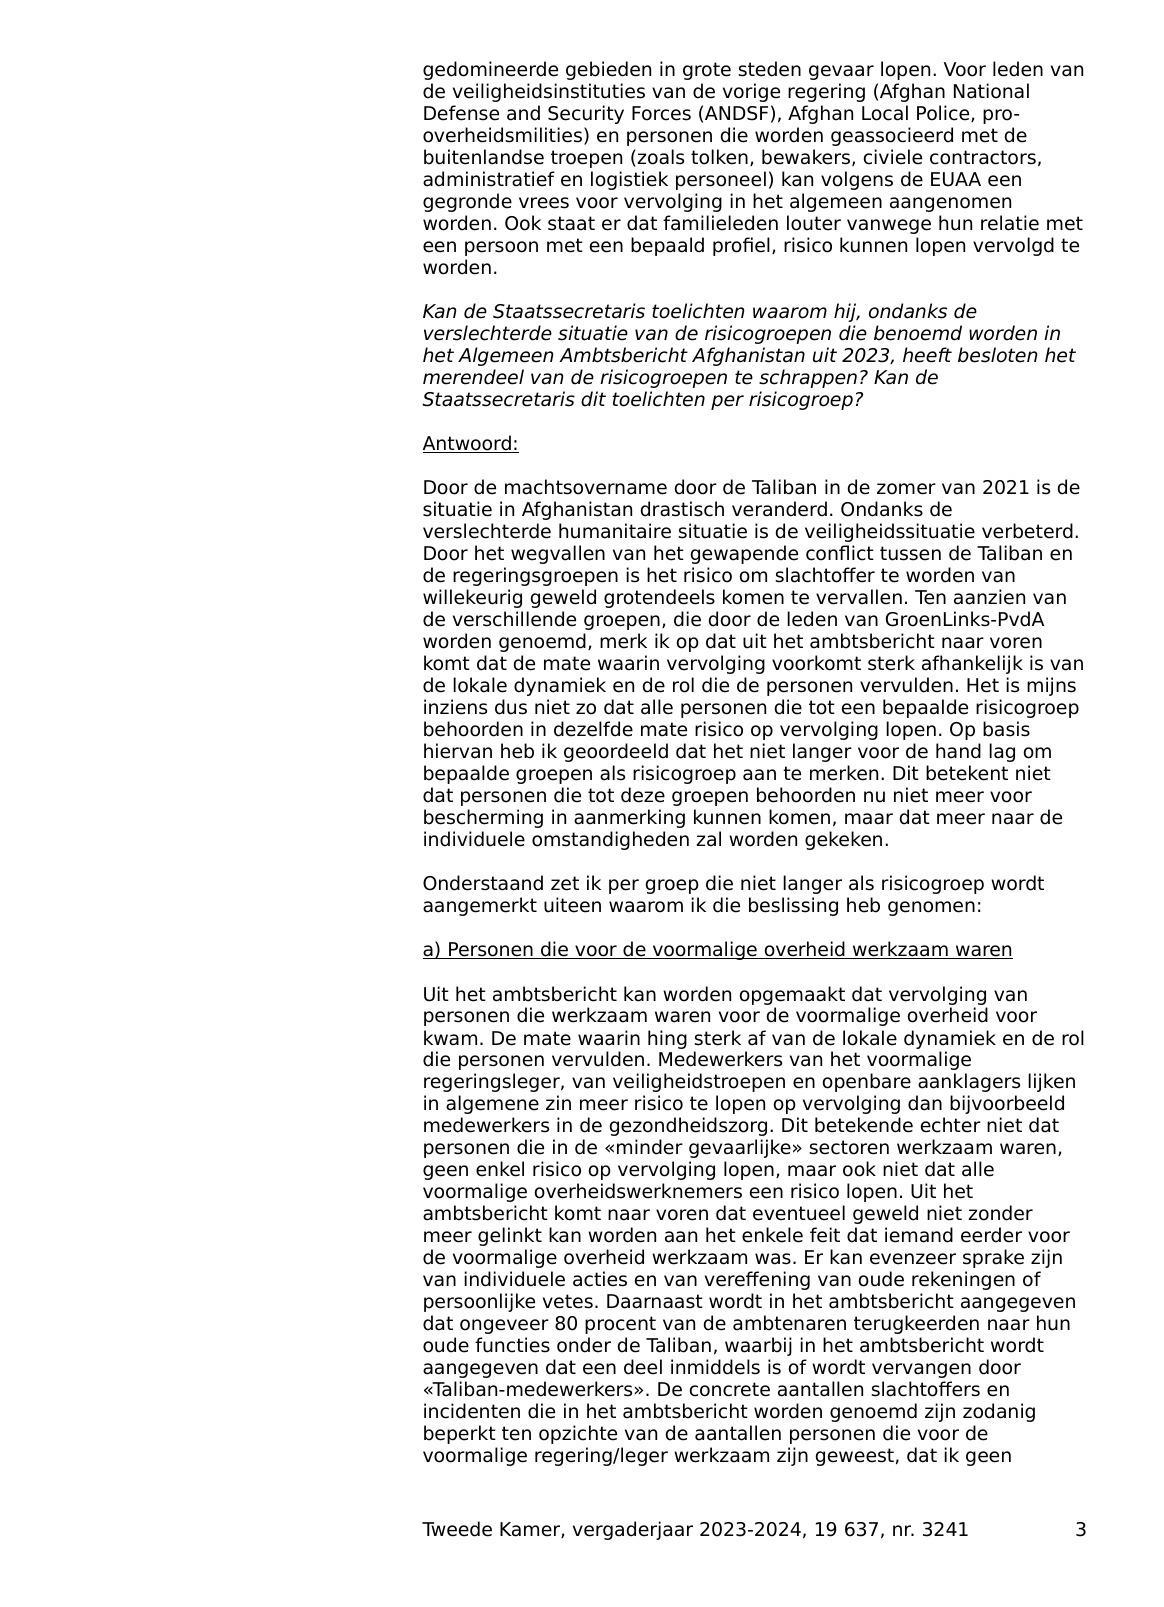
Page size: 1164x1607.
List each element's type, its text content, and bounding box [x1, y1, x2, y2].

text Door de machtsovername door de Taliban in de zomer van 2021 is de situatie in Afghanistan drastisch veranderd. Ondanks de verslechterde humanitaire situatie is de veiligheidssituatie verbeterd. Door het wegvallen van het gewapende conflict tussen de Taliban en de regeringsgroepen is het risico om slachtoffer te worden van willekeurig geweld grotendeels komen te vervallen. Ten aanzien van de verschillende groepen, die door de leden van GroenLinks-PvdA worden genoemd, merk ik op dat uit het ambtsbericht naar voren komt dat de mate waarin vervolging voorkomt sterk afhankelijk is van de lokale dynamiek en de rol die de personen vervulden. Het is mijns inziens dus niet zo dat alle personen die tot een bepaalde risicogroep behoorden in dezelfde mate risico op vervolging lopen. Op basis hiervan heb ik geoordeeld dat het niet langer voor de hand lag om bepaalde groepen als risicogroep aan te merken. Dit betekent niet dat personen die tot deze groepen behoorden nu niet meer voor bescherming in aanmerking kunnen komen, maar dat meer naar de individuele omstandigheden zal worden gekeken. [422, 477, 1087, 851]
text Kan de Staatssecretaris toelichten waarom hij, ondanks de verslechterde situatie van de risicogroepen die benoemd worden in het Algemeen Ambtsbericht Afghanistan uit 2023, heeft besloten het merendeel van de risicogroepen te schrappen? Kan de Staatssecretaris dit toelichten per risicogroep? [422, 301, 1087, 411]
text Uit het ambtsbericht kan worden opgemaakt dat vervolging van personen die werkzaam waren voor de voormalige overheid voor kwam. De mate waarin hing sterk af van de lokale dynamiek en de rol die personen vervulden. Medewerkers van het voormalige regeringsleger, van veiligheidstroepen en openbare aanklagers lijken in algemene zin meer risico te lopen op vervolging dan bijvoorbeeld medewerkers in de gezondheidszorg. Dit betekende echter niet dat personen die in de «minder gevaarlijke» sectoren werkzaam waren, geen enkel risico op vervolging lopen, maar ook niet dat alle voormalige overheidswerknemers een risico lopen. Uit het ambtsbericht komt naar voren dat eventueel geweld niet zonder meer gelinkt kan worden aan het enkele feit dat iemand eerder voor de voormalige overheid werkzaam was. Er kan evenzeer sprake zijn van individuele acties en van vereffening van oude rekeningen of persoonlijke vetes. Daarnaast wordt in het ambtsbericht aangegeven dat ongeveer 80 procent van de ambtenaren terugkeerden naar hun oude functies onder de Taliban, waarbij in het ambtsbericht wordt aangegeven dat een deel inmiddels is of wordt vervangen door «Taliban-medewerkers». De concrete aantallen slachtoffers en incidenten die in het ambtsbericht worden genoemd zijn zodanig beperkt ten opzichte van de aantallen personen die voor de voormalige regering/leger werkzaam zijn geweest, dat ik geen [422, 983, 1087, 1467]
text gedomineerde gebieden in grote steden gevaar lopen. Voor leden van de veiligheidsinstituties van de vorige regering (Afghan National Defense and Security Forces (ANDSF), Afghan Local Police, pro-overheidsmilities) en personen die worden geassocieerd met de buitenlandse troepen (zoals tolken, bewakers, civiele contractors, administratief en logistiek personeel) kan volgens de EUAA een gegronde vrees voor vervolging in het algemeen aangenomen worden. Ook staat er dat familieleden louter vanwege hun relatie met een persoon met een bepaald profiel, risico kunnen lopen vervolgd te worden. [422, 59, 1087, 279]
text Onderstaand zet ik per groep die niet langer als risicogroep wordt aangemerkt uiteen waarom ik die beslissing heb genomen: [422, 873, 1087, 917]
subtitle a) Personen die voor de voormalige overheid werkzaam waren [422, 939, 1087, 961]
subtitle Antwoord: [422, 433, 1087, 455]
